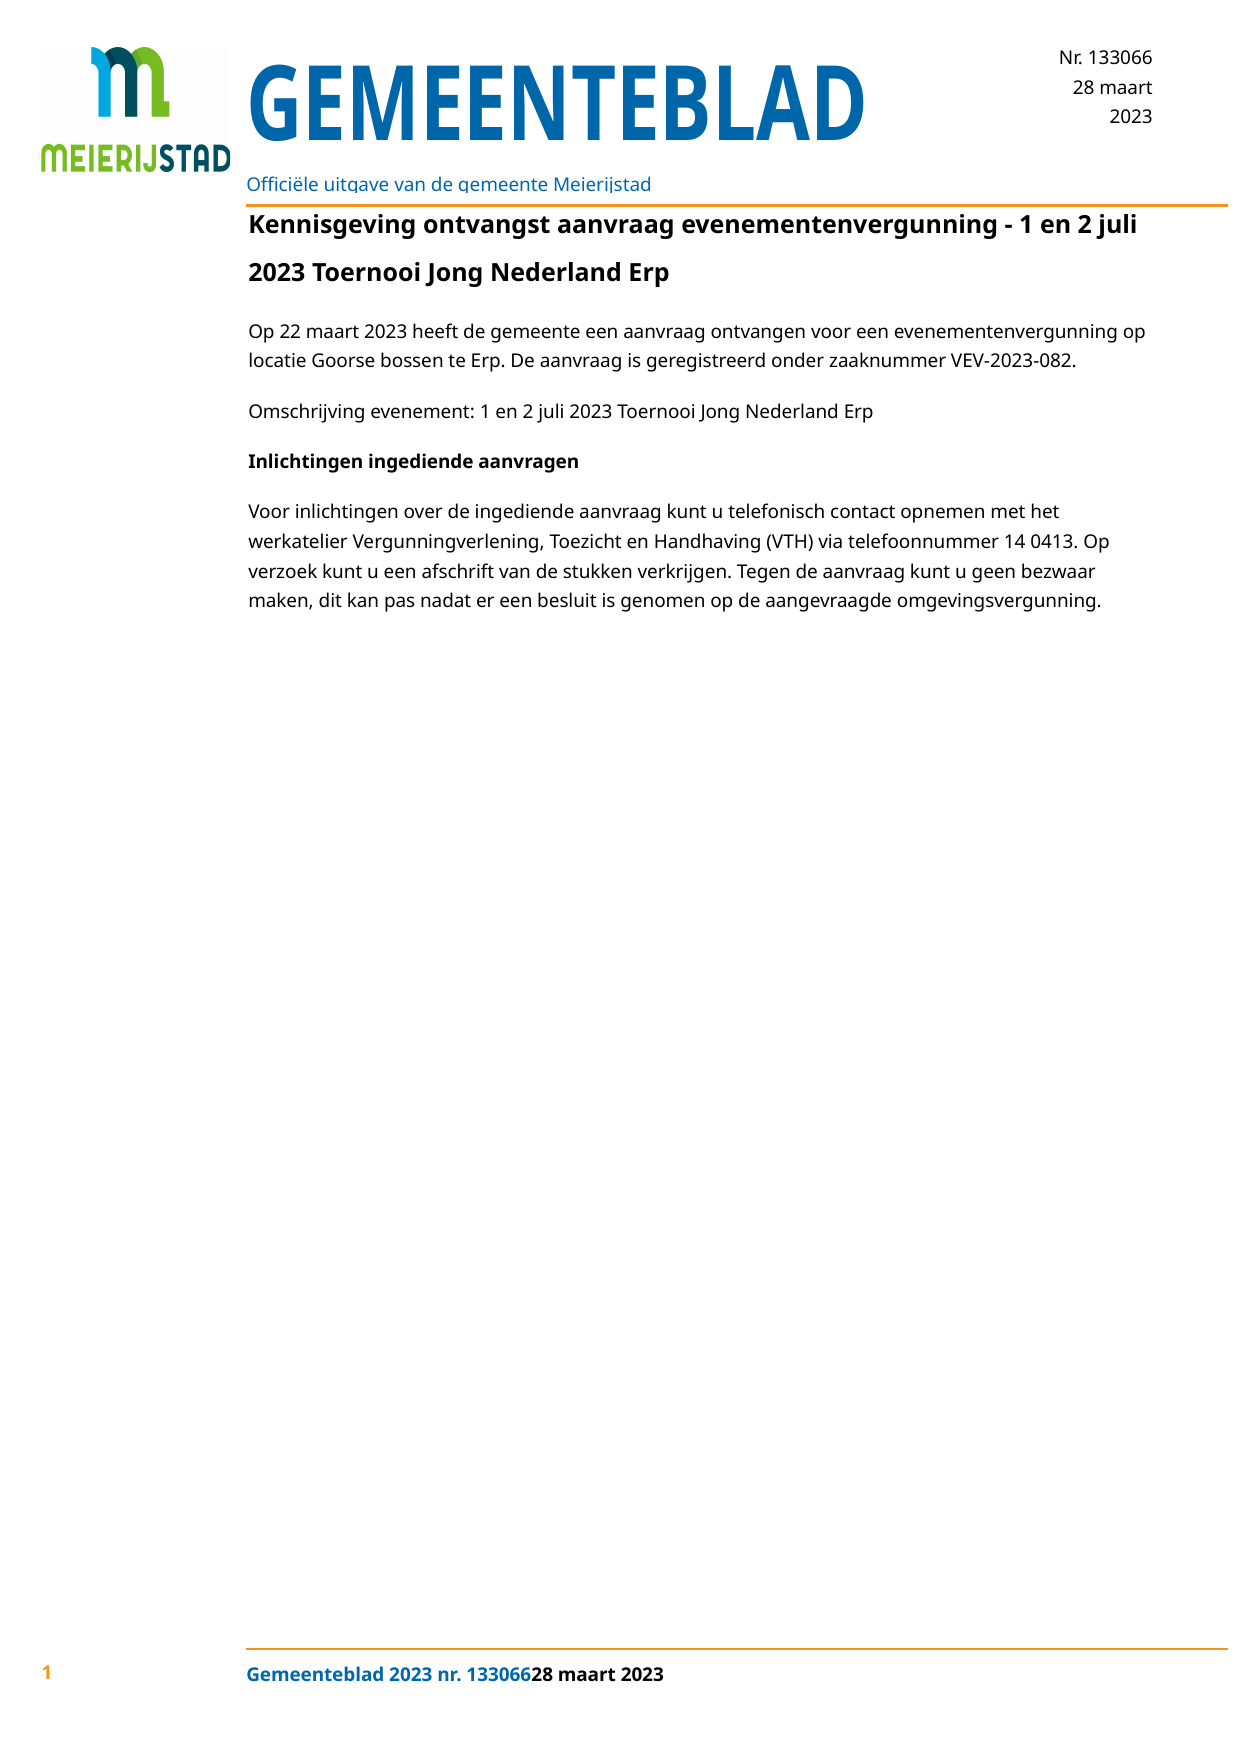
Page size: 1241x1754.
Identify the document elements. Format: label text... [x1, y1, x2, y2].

text Kennisgeving ontvangst aanvraag evenementenvergunning - 1 en 2 juli 2023 Toernooi Jong Nederland Erp [248, 207, 1152, 288]
text Op 22 maart 2023 heeft de gemeente een aanvraag ontvangen voor een evenementenvergunning op locatie Goorse bossen te Erp. De aanvraag is geregistreerd onder zaaknummer VEV-2023-082. [248, 318, 1152, 373]
text Inlichtingen ingediende aanvragen [248, 448, 1152, 474]
text Omschrijving evenement: 1 en 2 juli 2023 Toernooi Jong Nederland Erp [248, 398, 1152, 424]
picture [41, 47, 231, 172]
text Voor inlichtingen over de ingediende aanvraag kunt u telefonisch contact opnemen met het werkatelier Vergunningverlening, Toezicht en Handhaving (VTH) via telefoonnummer 14 0413. Op verzoek kunt u een afschrift van de stukken verkrijgen. Tegen de aanvraag kunt u geen bezwaar maken, dit kan pas nadat er een besluit is genomen op de aangevraagde omgevingsvergunning. [248, 499, 1152, 613]
